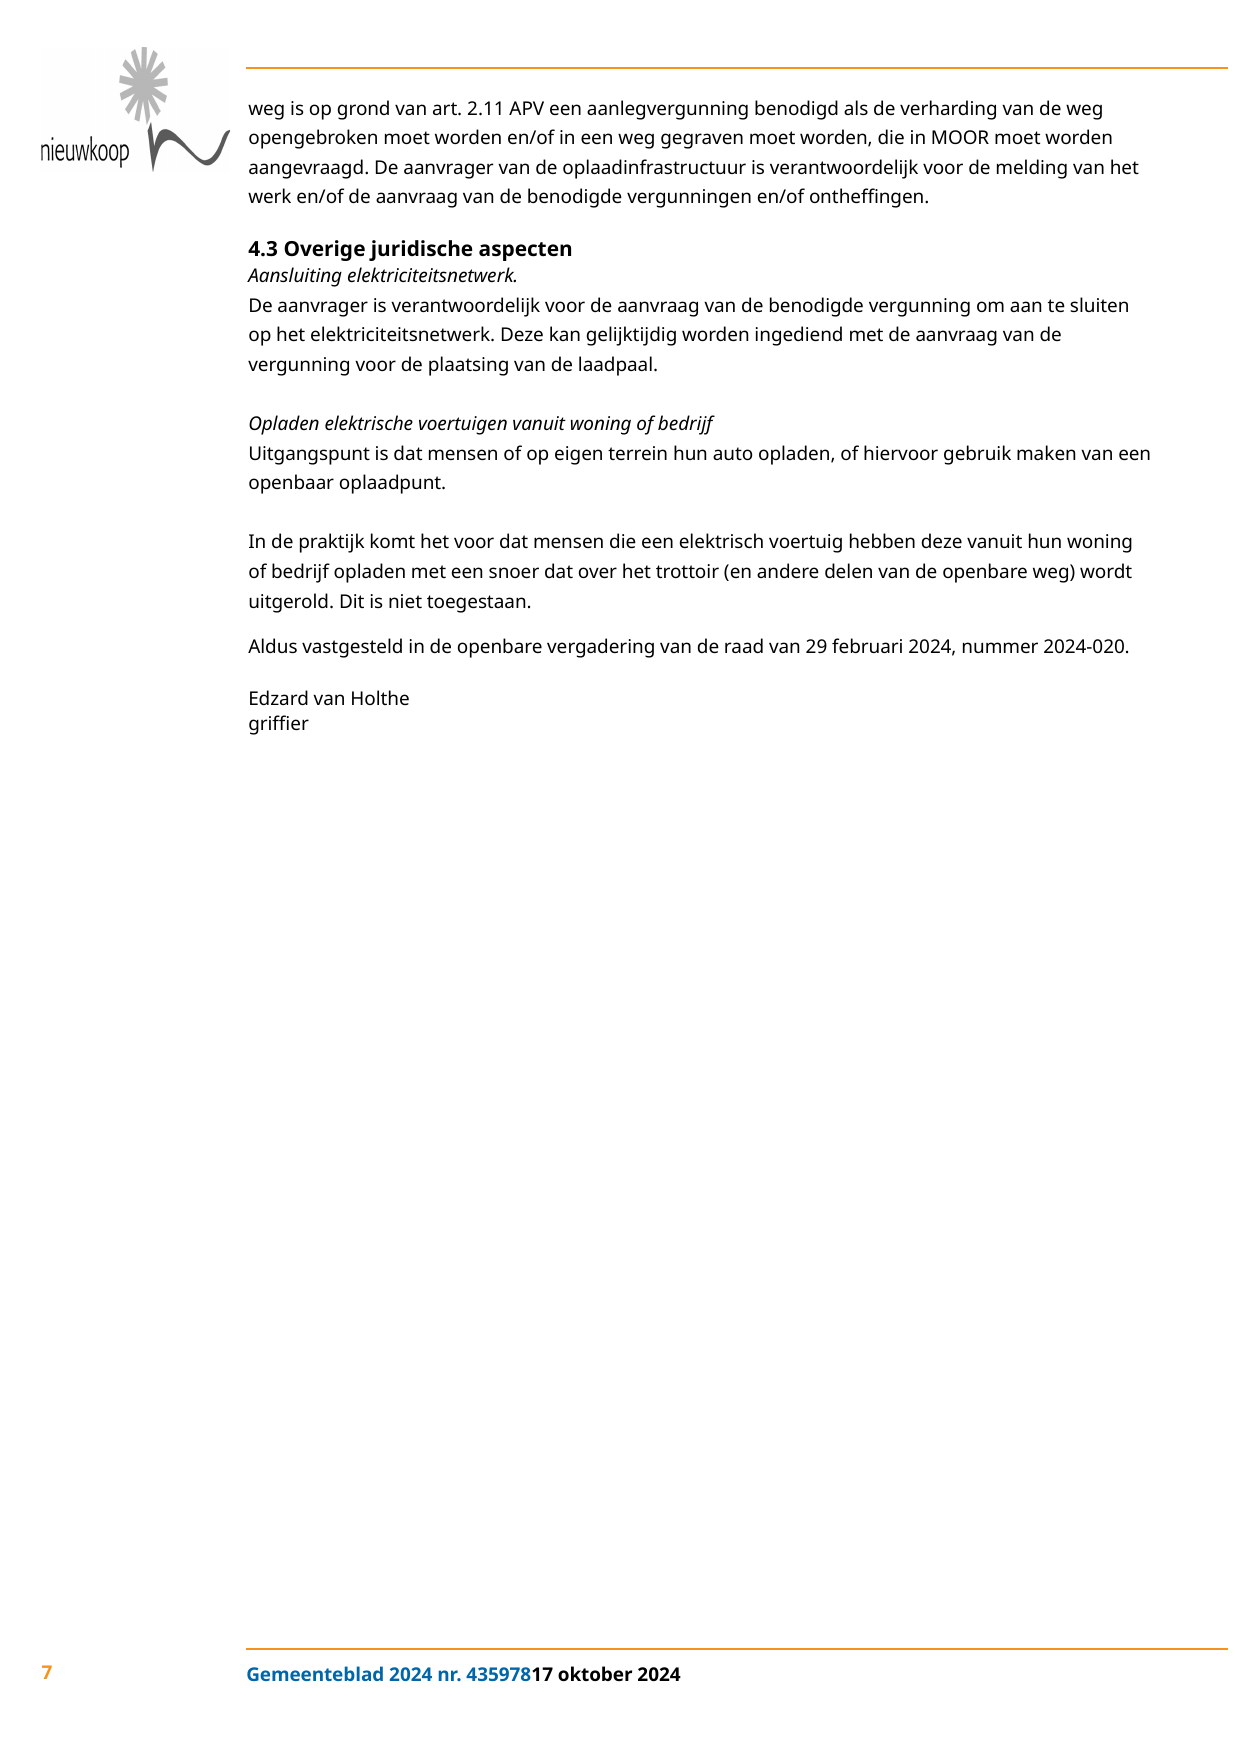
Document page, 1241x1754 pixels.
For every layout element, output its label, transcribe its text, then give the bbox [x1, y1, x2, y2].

text 4.3 Overige juridische aspecten [248, 234, 1152, 262]
text griffier [248, 711, 1152, 736]
text In de praktijk komt het voor dat mensen die een elektrisch voertuig hebben deze vanuit hun woning of bedrijf opladen met een snoer dat over het trottoir (en andere delen van de openbare weg) wordt uitgerold. Dit is niet toegestaan. [248, 529, 1152, 613]
text Edzard van Holthe [248, 685, 1152, 711]
text Aldus vastgesteld in de openbare vergadering van de raad van 29 februari 2024, nummer 2024-020. [248, 633, 1152, 659]
text weg is op grond van art. 2.11 APV een aanlegvergunning benodigd als de verharding van de weg opengebroken moet worden en/of in een weg gegraven moet worden, die in MOOR moet worden aangevraagd. De aanvrager van de oplaadinfrastructuur is verantwoordelijk voor de melding van het werk en/of de aanvraag van de benodigde vergunningen en/of ontheffingen. [248, 95, 1152, 209]
text Aansluiting elektriciteitsnetwerk. [248, 262, 1152, 288]
text Uitgangspunt is dat mensen of op eigen terrein hun auto opladen, of hiervoor gebruik maken van een openbaar oplaadpunt. [248, 440, 1152, 495]
picture [41, 47, 231, 172]
text Opladen elektrische voertuigen vanuit woning of bedrijf [248, 410, 1152, 436]
text De aanvrager is verantwoordelijk voor de aanvraag van de benodigde vergunning om aan te sluiten op het elektriciteitsnetwerk. Deze kan gelijktijdig worden ingediend met de aanvraag van de vergunning voor de plaatsing van de laadpaal. [248, 292, 1152, 377]
